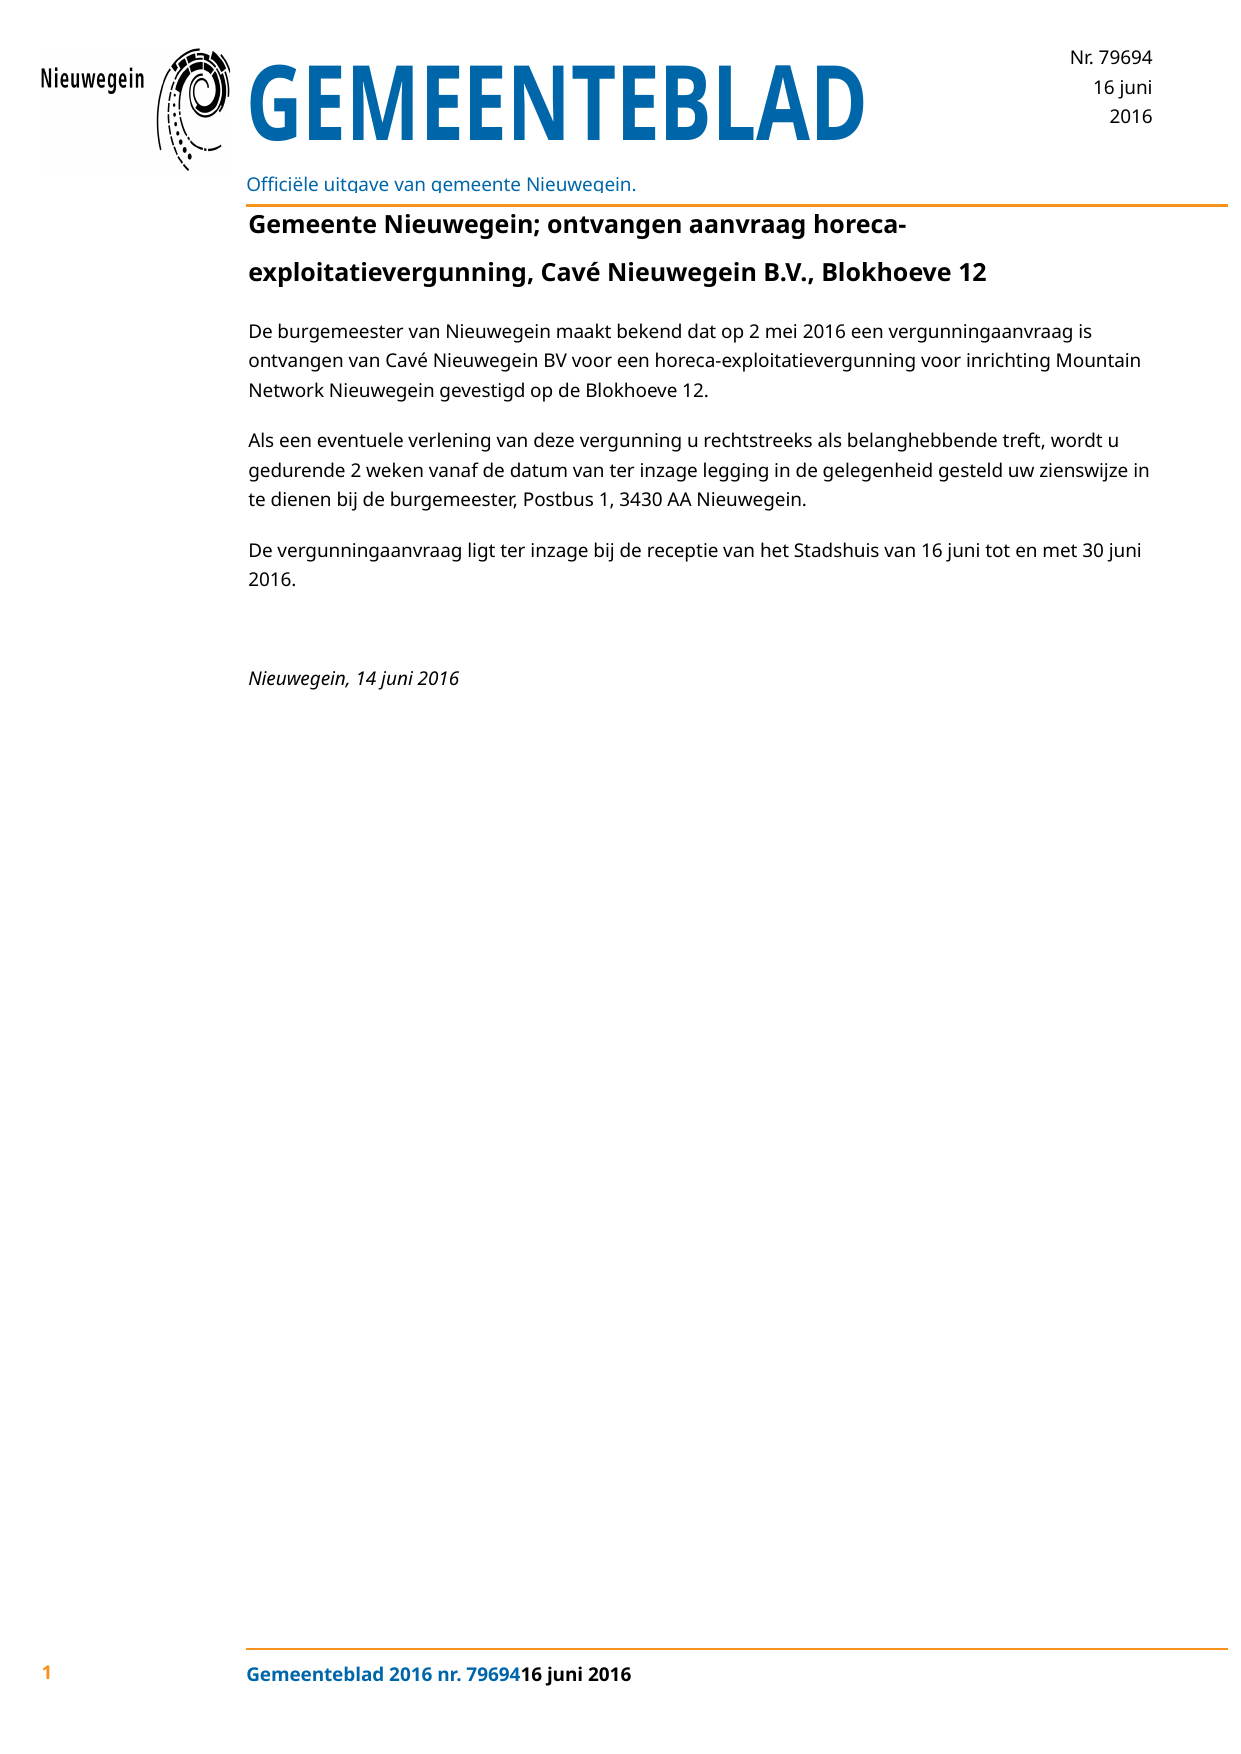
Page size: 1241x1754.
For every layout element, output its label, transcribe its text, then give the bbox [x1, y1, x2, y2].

picture [41, 47, 231, 172]
text Als een eventuele verlening van deze vergunning u rechtstreeks als belanghebbende treft, wordt u gedurende 2 weken vanaf de datum van ter inzage legging in de gelegenheid gesteld uw zienswijze in te dienen bij de burgemeester, Postbus 1, 3430 AA Nieuwegein. [248, 427, 1152, 512]
text Nieuwegein, 14 juni 2016 [248, 665, 1152, 691]
text De vergunningaanvraag ligt ter inzage bij de receptie van het Stadshuis van 16 juni tot en met 30 juni 2016. [248, 537, 1152, 592]
text De burgemeester van Nieuwegein maakt bekend dat op 2 mei 2016 een vergunningaanvraag is ontvangen van Cavé Nieuwegein BV voor een horeca-exploitatievergunning voor inrichting Mountain Network Nieuwegein gevestigd op de Blokhoeve 12. [248, 318, 1152, 403]
text Gemeente Nieuwegein; ontvangen aanvraag horeca-exploitatievergunning, Cavé Nieuwegein B.V., Blokhoeve 12 [248, 207, 1152, 288]
